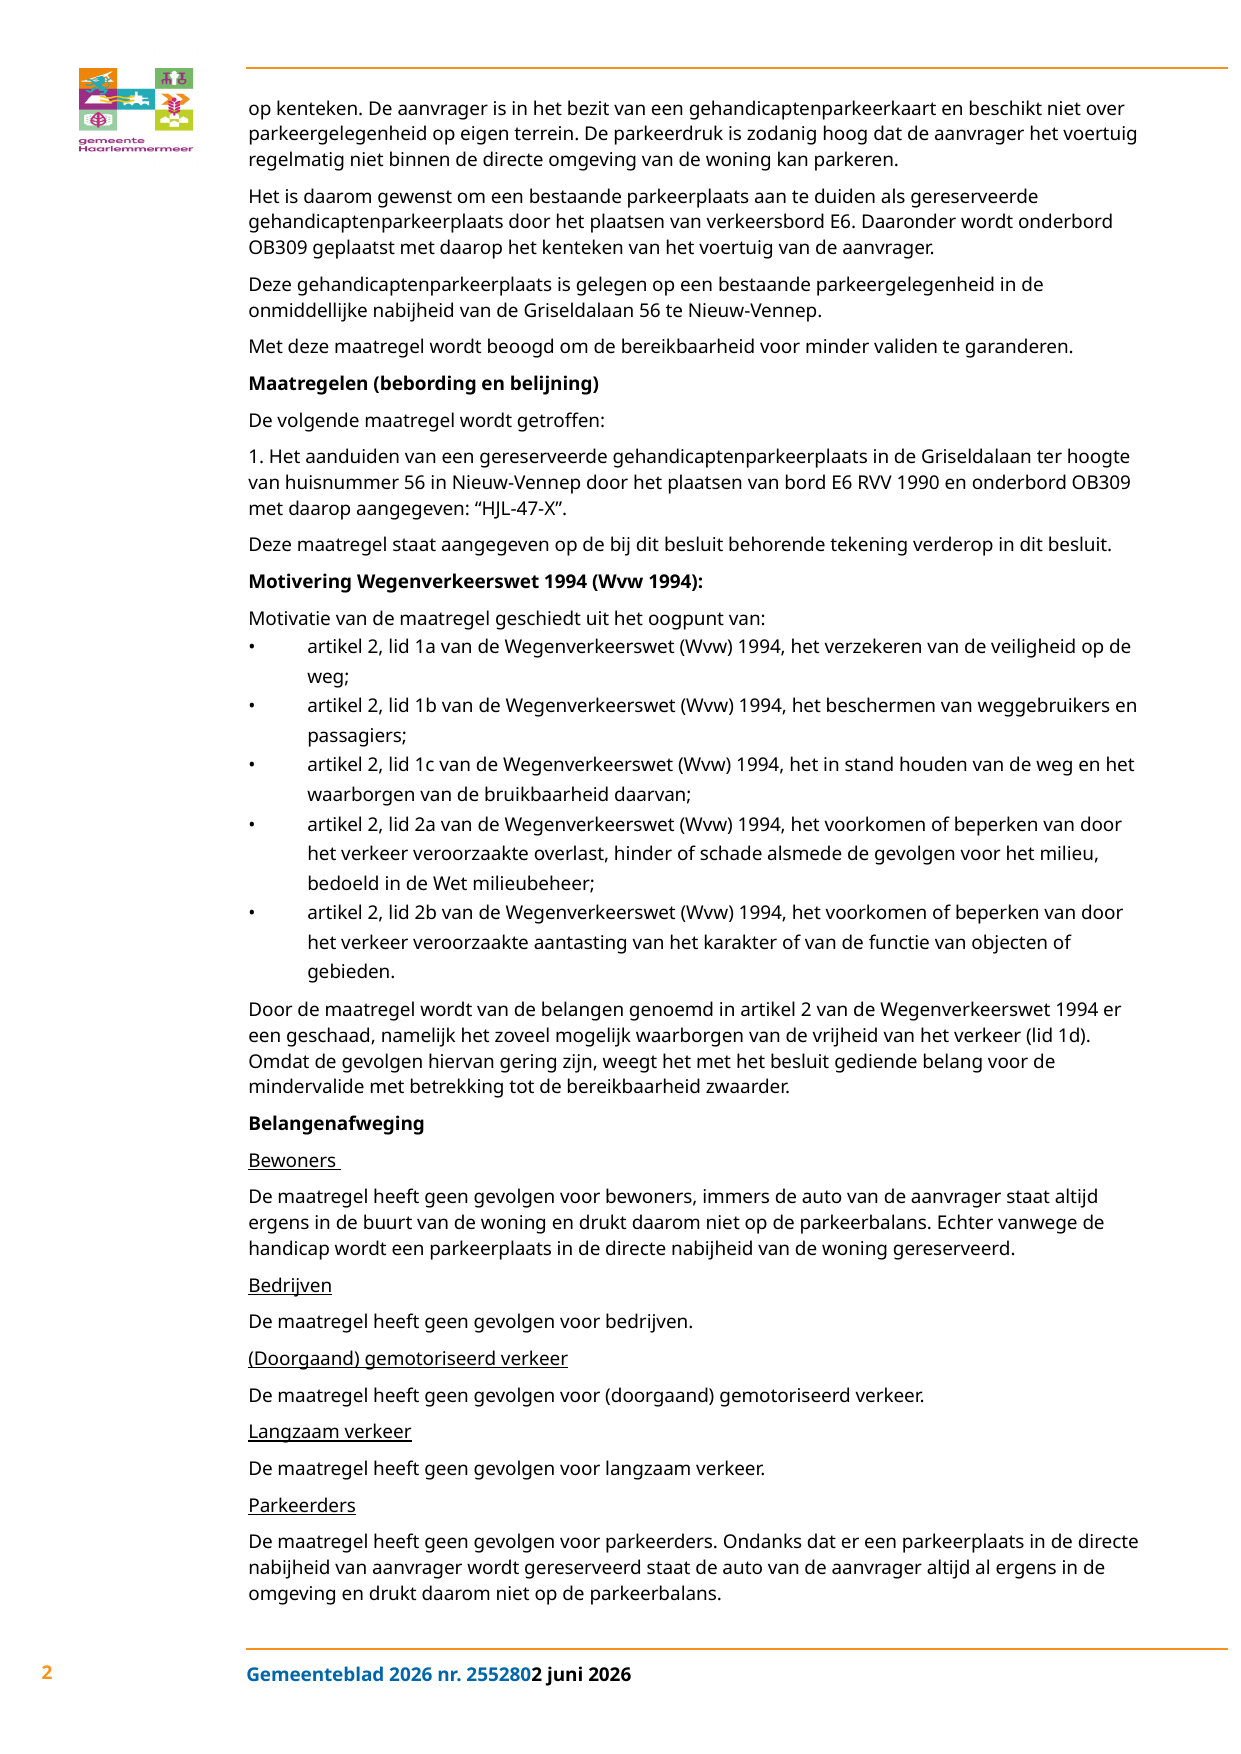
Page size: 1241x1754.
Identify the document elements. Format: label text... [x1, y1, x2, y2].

text Het is daarom gewenst om een bestaande parkeerplaats aan te duiden als gereserveerde gehandicaptenparkeerplaats door het plaatsen van verkeersbord E6. Daaronder wordt onderbord OB309 geplaatst met daarop het kenteken van het voertuig van de aanvrager. [248, 183, 1152, 260]
text Motivatie van de maatregel geschiedt uit het oogpunt van: [248, 605, 1152, 631]
text De maatregel heeft geen gevolgen voor parkeerders. Ondanks dat er een parkeerplaats in de directe nabijheid van aanvrager wordt gereserveerd staat de auto van de aanvrager altijd al ergens in de omgeving en drukt daarom niet op de parkeerbalans. [248, 1528, 1152, 1606]
list artikel 2, lid 1a van de Wegenverkeerswet (Wvw) 1994, het verzekeren van de veiligheid op de weg; [248, 633, 1152, 688]
text Bewoners [248, 1147, 1152, 1173]
list artikel 2, lid 1b van de Wegenverkeerswet (Wvw) 1994, het beschermen van weggebruikers en passagiers; [248, 692, 1152, 748]
text 1. Het aanduiden van een gereserveerde gehandicaptenparkeerplaats in de Griseldalaan ter hoogte van huisnummer 56 in Nieuw-Vennep door het plaatsen van bord E6 RVV 1990 en onderbord OB309 met daarop aangegeven: “HJL-47-X”. [248, 443, 1152, 521]
text Langzaam verkeer [248, 1418, 1152, 1444]
list artikel 2, lid 1c van de Wegenverkeerswet (Wvw) 1994, het in stand houden van de weg en het waarborgen van de bruikbaarheid daarvan; [248, 752, 1152, 807]
text De maatregel heeft geen gevolgen voor langzaam verkeer. [248, 1455, 1152, 1481]
list artikel 2, lid 2a van de Wegenverkeerswet (Wvw) 1994, het voorkomen of beperken van door het verkeer veroorzaakte overlast, hinder of schade alsmede de gevolgen voor het milieu, bedoeld in de Wet milieubeheer; [248, 811, 1152, 896]
text Door de maatregel wordt van de belangen genoemd in artikel 2 van de Wegenverkeerswet 1994 er een geschaad, namelijk het zoveel mogelijk waarborgen van de vrijheid van het verkeer (lid 1d). Omdat de gevolgen hiervan gering zijn, weegt het met het besluit gediende belang voor de mindervalide met betrekking tot de bereikbaarheid zwaarder. [248, 997, 1152, 1099]
text De maatregel heeft geen gevolgen voor (doorgaand) gemotoriseerd verkeer. [248, 1382, 1152, 1408]
text Bedrijven [248, 1272, 1152, 1298]
picture [41, 47, 231, 172]
text De volgende maatregel wordt getroffen: [248, 407, 1152, 432]
text Motivering Wegenverkeerswet 1994 (Wvw 1994): [248, 568, 1152, 594]
text De maatregel heeft geen gevolgen voor bewoners, immers de auto van de aanvrager staat altijd ergens in de buurt van de woning en drukt daarom niet op de parkeerbalans. Echter vanwege de handicap wordt een parkeerplaats in de directe nabijheid van de woning gereserveerd. [248, 1184, 1152, 1261]
text Deze gehandicaptenparkeerplaats is gelegen op een bestaande parkeergelegenheid in de onmiddellijke nabijheid van de Griseldalaan 56 te Nieuw-Vennep. [248, 271, 1152, 322]
list artikel 2, lid 2b van de Wegenverkeerswet (Wvw) 1994, het voorkomen of beperken van door het verkeer veroorzaakte aantasting van het karakter of van de functie van objecten of gebieden. [248, 899, 1152, 984]
text De maatregel heeft geen gevolgen voor bedrijven. [248, 1308, 1152, 1334]
text Parkeerders [248, 1492, 1152, 1518]
text Maatregelen (bebording en belijning) [248, 370, 1152, 396]
text (Doorgaand) gemotoriseerd verkeer [248, 1345, 1152, 1371]
text Belangenafweging [248, 1110, 1152, 1136]
text op kenteken. De aanvrager is in het bezit van een gehandicaptenparkeerkaart en beschikt niet over parkeergelegenheid op eigen terrein. De parkeerdruk is zodanig hoog dat de aanvrager het voertuig regelmatig niet binnen de directe omgeving van de woning kan parkeren. [248, 95, 1152, 172]
text Met deze maatregel wordt beoogd om de bereikbaarheid voor minder validen te garanderen. [248, 333, 1152, 359]
text Deze maatregel staat aangegeven op de bij dit besluit behorende tekening verderop in dit besluit. [248, 532, 1152, 557]
